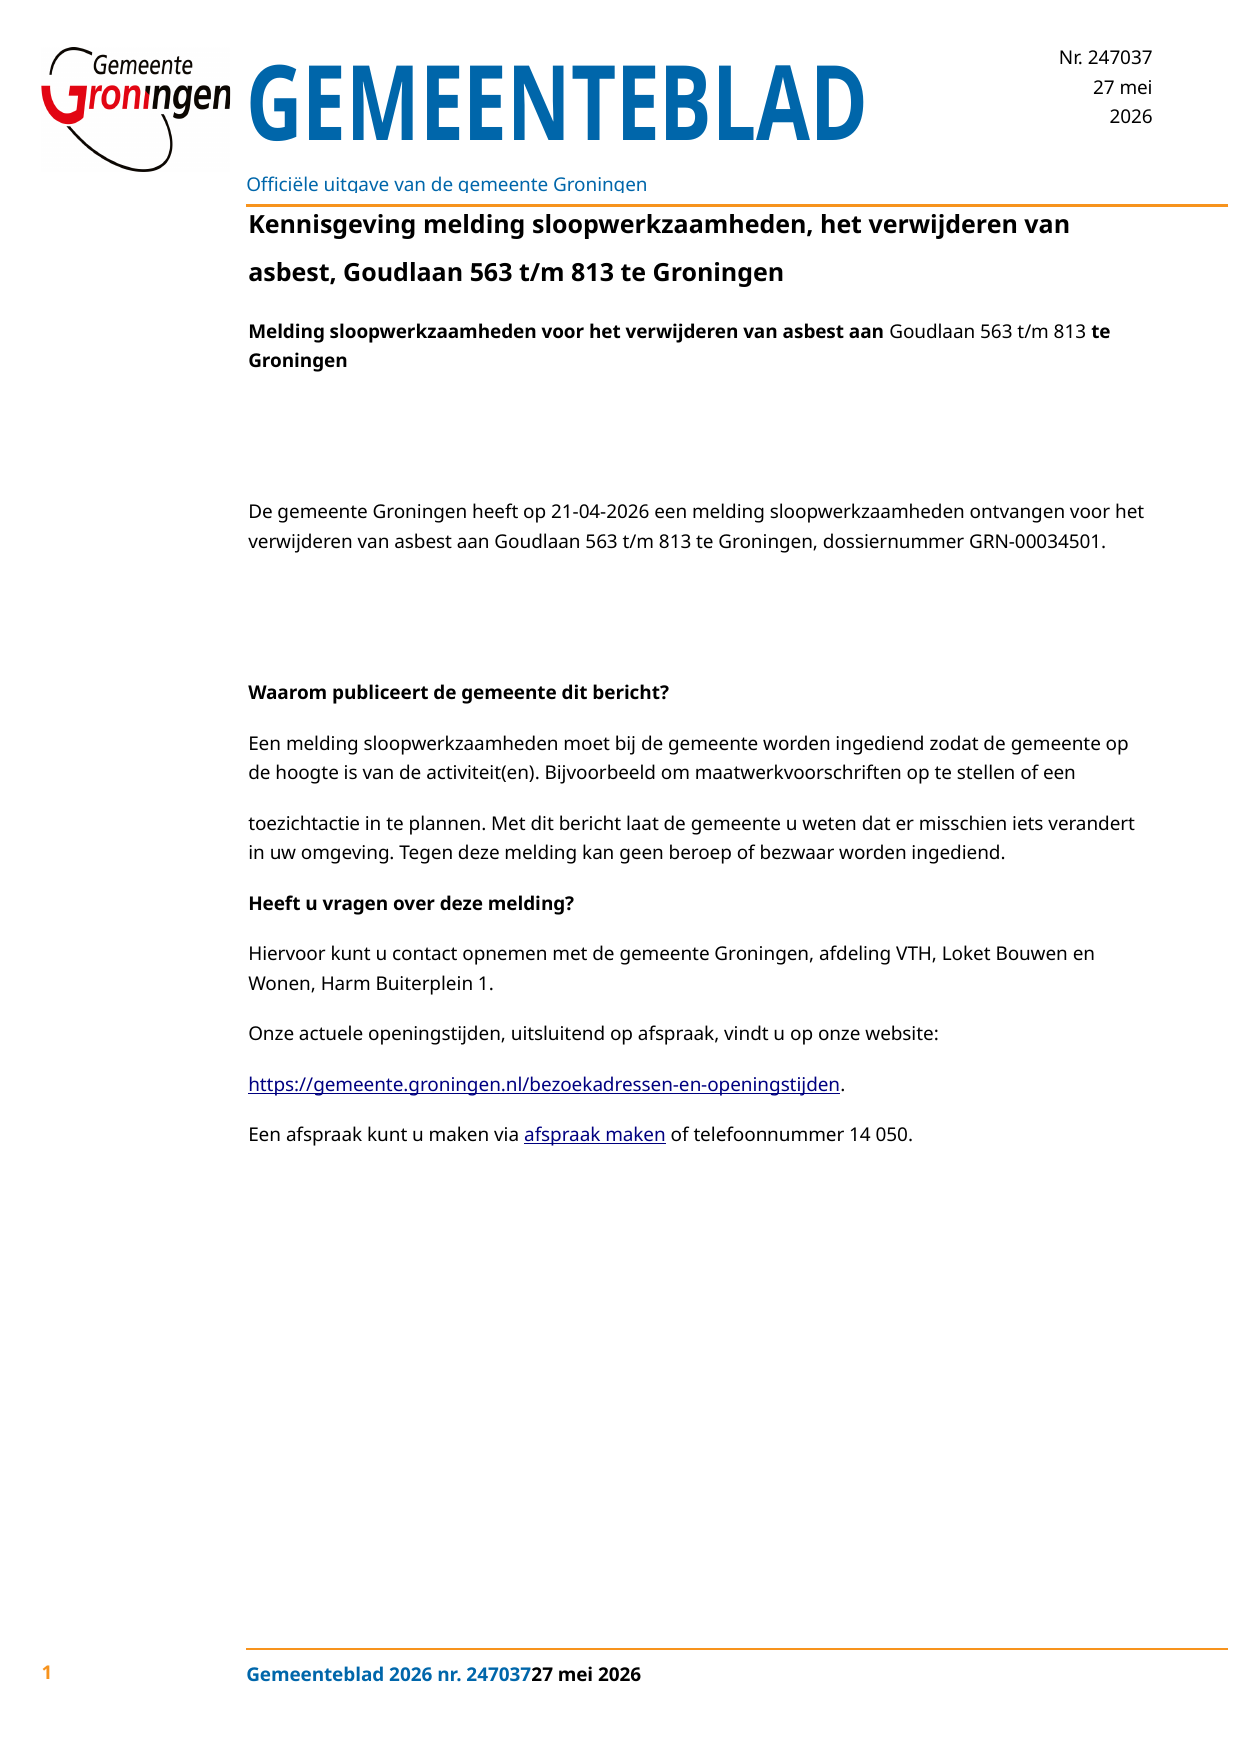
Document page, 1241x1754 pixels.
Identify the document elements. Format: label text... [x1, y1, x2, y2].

text Hiervoor kunt u contact opnemen met de gemeente Groningen, afdeling VTH, Loket Bouwen en Wonen, Harm Buiterplein 1. [248, 940, 1152, 996]
text https://gemeente.groningen.nl/bezoekadressen-en-openingstijden. [248, 1071, 1152, 1097]
text De gemeente Groningen heeft op 21-04-2026 een melding sloopwerkzaamheden ontvangen voor het verwijderen van asbest aan Goudlaan 563 t/m 813 te Groningen, dossiernummer GRN-00034501. [248, 499, 1152, 554]
text Waarom publiceert de gemeente dit bericht? [248, 679, 1152, 705]
text Onze actuele openingstijden, uitsluitend op afspraak, vindt u op onze website: [248, 1020, 1152, 1046]
text Een afspraak kunt u maken via afspraak maken of telefoonnummer 14 050. [248, 1121, 1152, 1147]
text Melding sloopwerkzaamheden voor het verwijderen van asbest aan Goudlaan 563 t/m 813 te Groningen [248, 318, 1152, 373]
text Een melding sloopwerkzaamheden moet bij de gemeente worden ingediend zodat de gemeente op de hoogte is van de activiteit(en). Bijvoorbeeld om maatwerkvoorschriften op te stellen of een [248, 730, 1152, 785]
text Heeft u vragen over deze melding? [248, 890, 1152, 916]
text toezichtactie in te plannen. Met dit bericht laat de gemeente u weten dat er misschien iets verandert in uw omgeving. Tegen deze melding kan geen beroep of bezwaar worden ingediend. [248, 810, 1152, 865]
text Kennisgeving melding sloopwerkzaamheden, het verwijderen van asbest, Goudlaan 563 t/m 813 te Groningen [248, 207, 1152, 288]
picture [41, 47, 231, 172]
